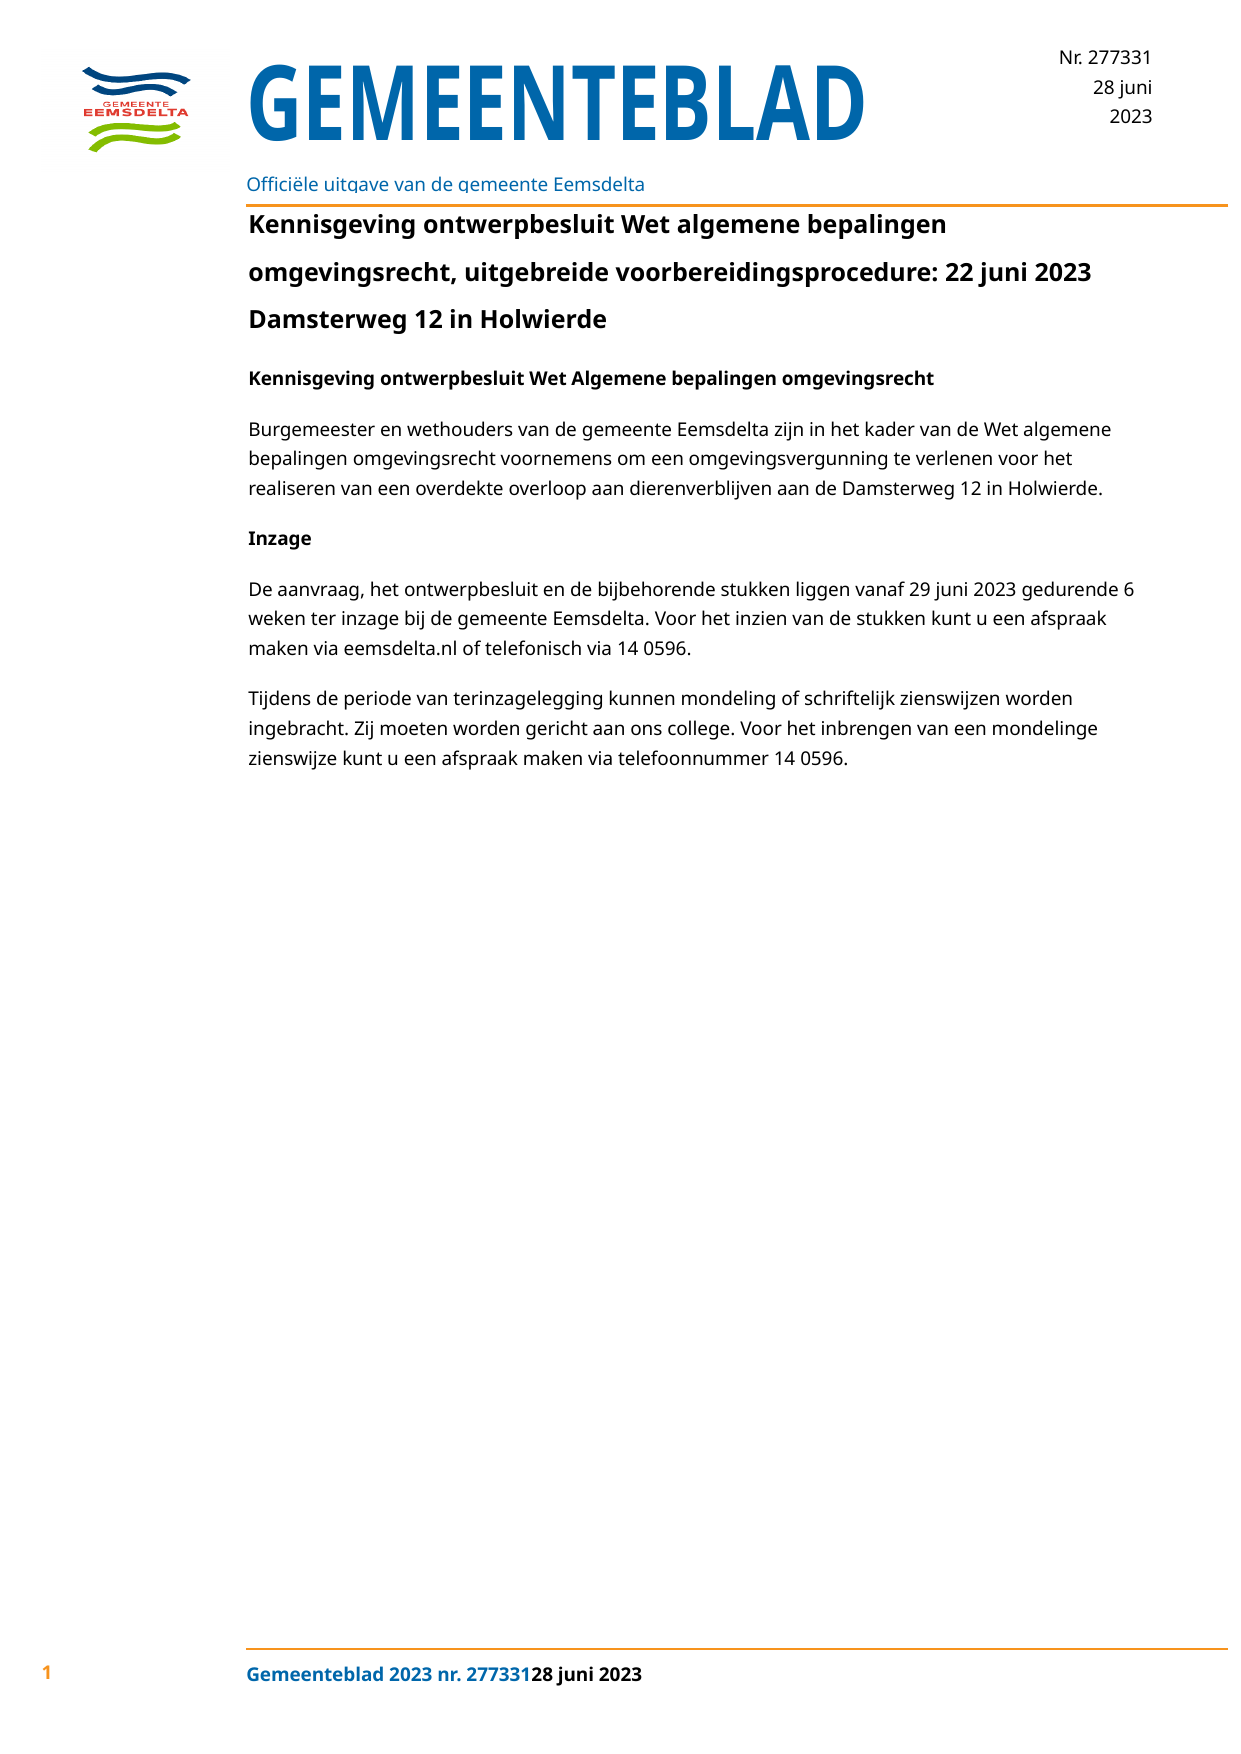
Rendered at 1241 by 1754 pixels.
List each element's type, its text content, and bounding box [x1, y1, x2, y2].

text Burgemeester en wethouders van de gemeente Eemsdelta zijn in het kader van de Wet algemene bepalingen omgevingsrecht voornemens om een omgevingsvergunning te verlenen voor het realiseren van een overdekte overloop aan dierenverblijven aan de Damsterweg 12 in Holwierde. [248, 416, 1152, 501]
text De aanvraag, het ontwerpbesluit en de bijbehorende stukken liggen vanaf 29 juni 2023 gedurende 6 weken ter inzage bij de gemeente Eemsdelta. Voor het inzien van de stukken kunt u een afspraak maken via eemsdelta.nl of telefonisch via 14 0596. [248, 576, 1152, 661]
picture [41, 47, 231, 172]
text Kennisgeving ontwerpbesluit Wet Algemene bepalingen omgevingsrecht [248, 366, 1152, 391]
text Tijdens de periode van terinzagelegging kunnen mondeling of schriftelijk zienswijzen worden ingebracht. Zij moeten worden gericht aan ons college. Voor het inbrengen van een mondelinge zienswijze kunt u een afspraak maken via telefoonnummer 14 0596. [248, 686, 1152, 770]
text Kennisgeving ontwerpbesluit Wet algemene bepalingen omgevingsrecht, uitgebreide voorbereidingsprocedure: 22 juni 2023 Damsterweg 12 in Holwierde [248, 207, 1152, 336]
text Inzage [248, 526, 1152, 551]
